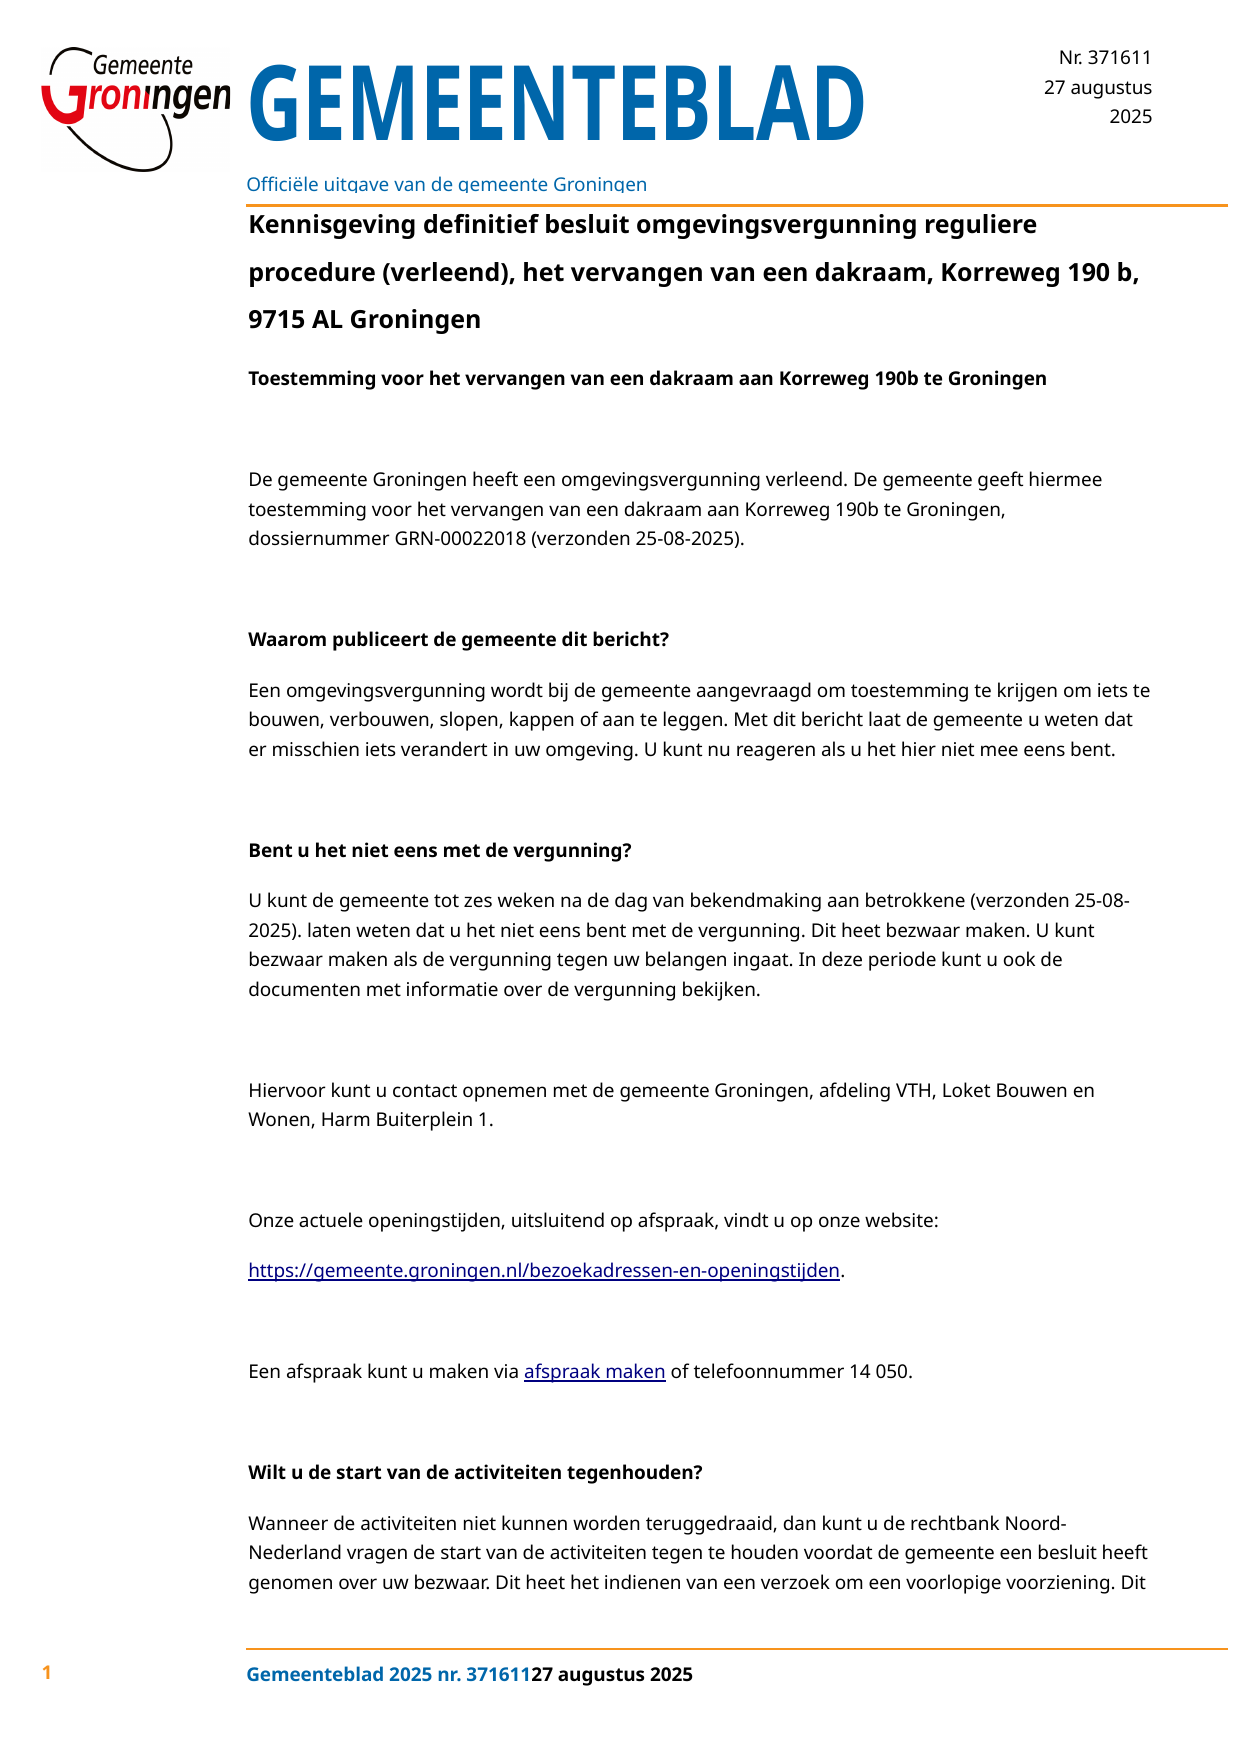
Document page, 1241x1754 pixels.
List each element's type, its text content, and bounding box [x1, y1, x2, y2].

text Hiervoor kunt u contact opnemen met de gemeente Groningen, afdeling VTH, Loket Bouwen en Wonen, Harm Buiterplein 1. [248, 1077, 1152, 1132]
text https://gemeente.groningen.nl/bezoekadressen-en-openingstijden. [248, 1258, 1152, 1283]
text Een omgevingsvergunning wordt bij de gemeente aangevraagd om toestemming te krijgen om iets te bouwen, verbouwen, slopen, kappen of aan te leggen. Met dit bericht laat de gemeente u weten dat er misschien iets verandert in uw omgeving. U kunt nu reageren als u het hier niet mee eens bent. [248, 677, 1152, 762]
text De gemeente Groningen heeft een omgevingsvergunning verleend. De gemeente geeft hiermee toestemming voor het vervangen van een dakraam aan Korreweg 190b te Groningen, dossiernummer GRN-00022018 (verzonden 25-08-2025). [248, 466, 1152, 551]
text Toestemming voor het vervangen van een dakraam aan Korreweg 190b te Groningen [248, 366, 1152, 391]
text U kunt de gemeente tot zes weken na de dag van bekendmaking aan betrokkene (verzonden 25-08-2025). laten weten dat u het niet eens bent met de vergunning. Dit heet bezwaar maken. U kunt bezwaar maken als de vergunning tegen uw belangen ingaat. In deze periode kunt u ook de documenten met informatie over de vergunning bekijken. [248, 887, 1152, 1002]
text Waarom publiceert de gemeente dit bericht? [248, 626, 1152, 652]
text Kennisgeving definitief besluit omgevingsvergunning reguliere procedure (verleend), het vervangen van een dakraam, Korreweg 190 b, 9715 AL Groningen [248, 207, 1152, 336]
text Wilt u de start van de activiteiten tegenhouden? [248, 1459, 1152, 1485]
text Een afspraak kunt u maken via afspraak maken of telefoonnummer 14 050. [248, 1358, 1152, 1384]
text Wanneer de activiteiten niet kunnen worden teruggedraaid, dan kunt u de rechtbank Noord-Nederland vragen de start van de activiteiten tegen te houden voordat de gemeente een besluit heeft genomen over uw bezwaar. Dit heet het indienen van een verzoek om een voorlopige voorziening. Dit [248, 1510, 1152, 1594]
text Bent u het niet eens met de vergunning? [248, 837, 1152, 862]
picture [41, 47, 231, 172]
text Onze actuele openingstijden, uitsluitend op afspraak, vindt u op onze website: [248, 1207, 1152, 1233]
